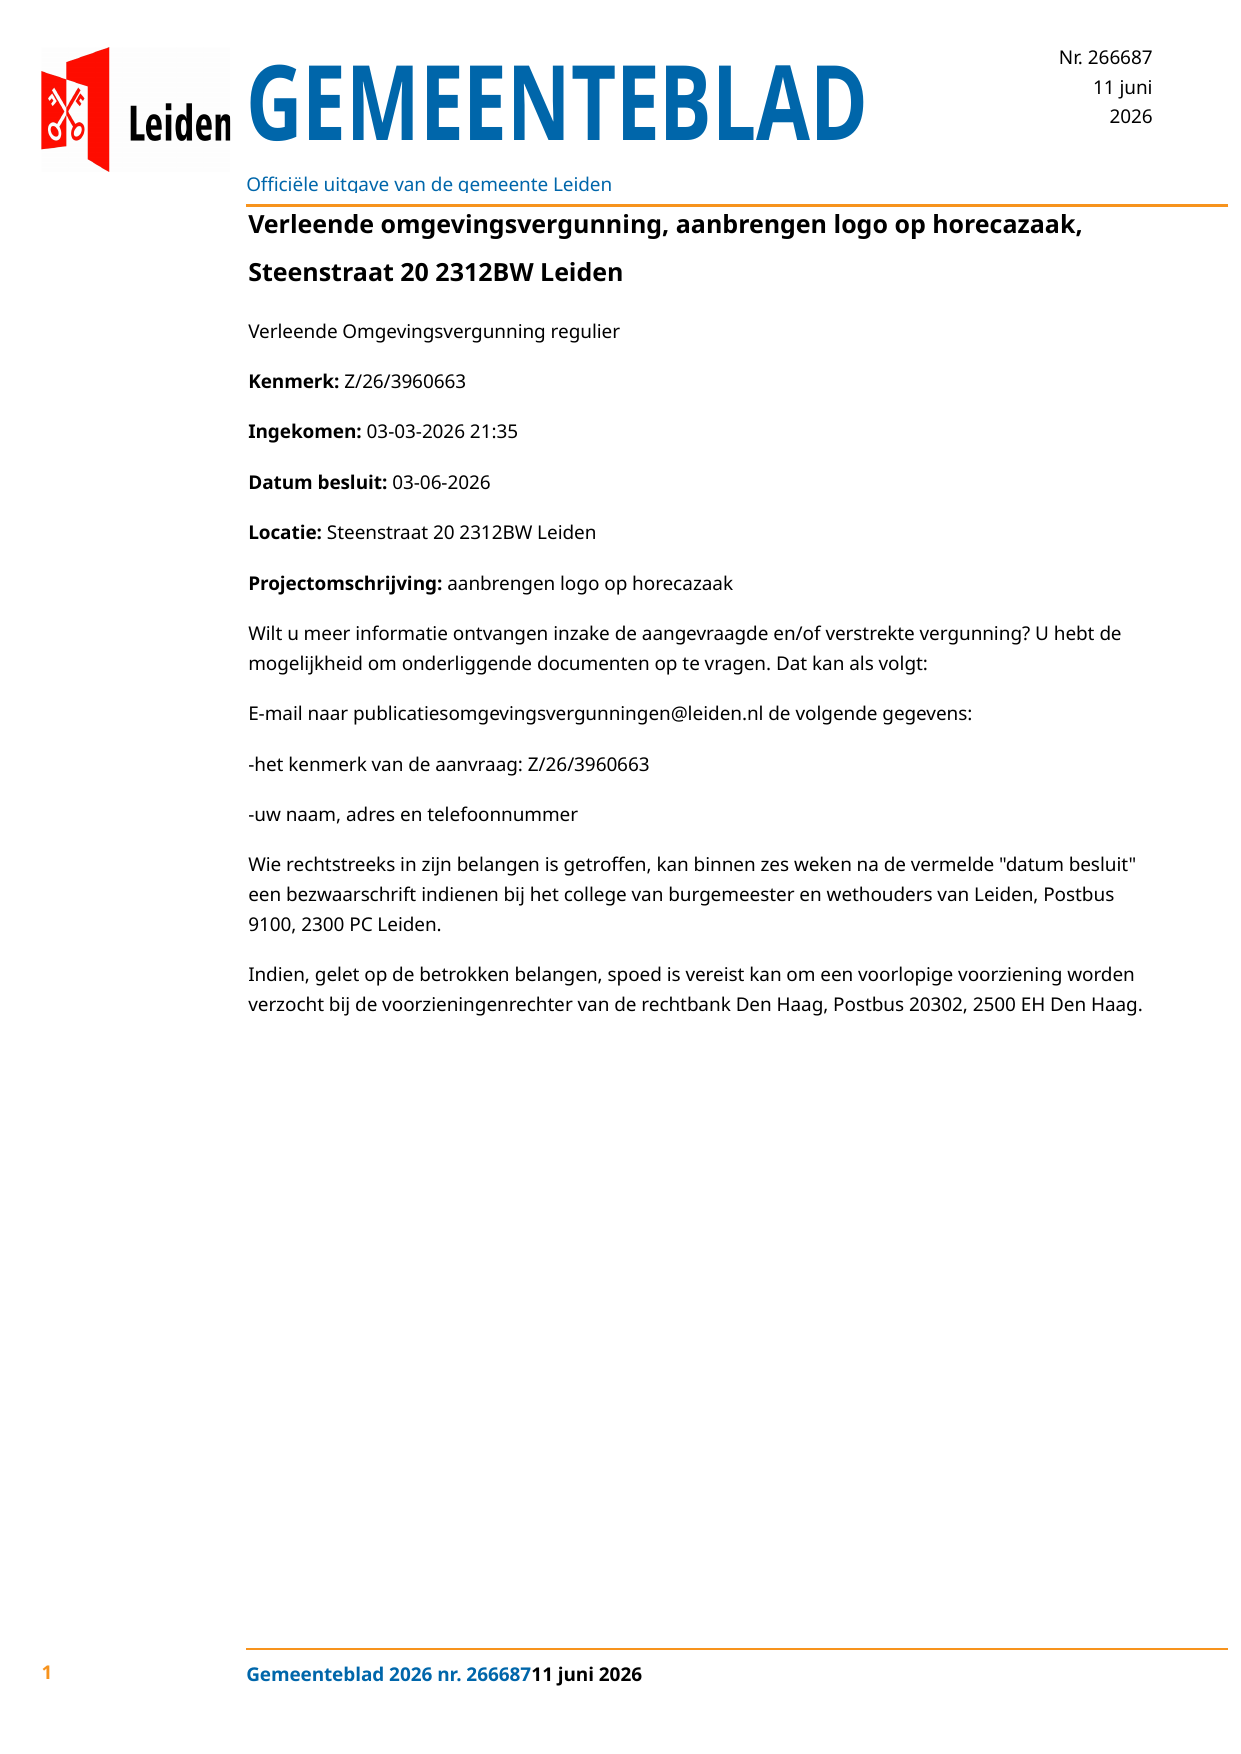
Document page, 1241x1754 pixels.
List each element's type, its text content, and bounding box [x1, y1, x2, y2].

text -uw naam, adres en telefoonnummer [248, 801, 1152, 827]
text Ingekomen: 03-03-2026 21:35 [248, 419, 1152, 444]
text Kenmerk: Z/26/3960663 [248, 368, 1152, 394]
text E-mail naar publicatiesomgevingsvergunningen@leiden.nl de volgende gegevens: [248, 700, 1152, 726]
text Wilt u meer informatie ontvangen inzake de aangevraagde en/of verstrekte vergunning? U hebt de mogelijkheid om onderliggende documenten op te vragen. Dat kan als volgt: [248, 620, 1152, 676]
text Projectomschrijving: aanbrengen logo op horecazaak [248, 570, 1152, 596]
picture [41, 47, 231, 172]
text Verleende omgevingsvergunning, aanbrengen logo op horecazaak, Steenstraat 20 2312BW Leiden [248, 207, 1152, 288]
text Datum besluit: 03-06-2026 [248, 469, 1152, 495]
text -het kenmerk van de aanvraag: Z/26/3960663 [248, 751, 1152, 777]
text Wie rechtstreeks in zijn belangen is getroffen, kan binnen zes weken na de vermelde "datum besluit" een bezwaarschrift indienen bij het college van burgemeester en wethouders van Leiden, Postbus 9100, 2300 PC Leiden. [248, 852, 1152, 937]
text Locatie: Steenstraat 20 2312BW Leiden [248, 519, 1152, 545]
text Verleende Omgevingsvergunning regulier [248, 318, 1152, 344]
text Indien, gelet op de betrokken belangen, spoed is vereist kan om een voorlopige voorziening worden verzocht bij de voorzieningenrechter van de rechtbank Den Haag, Postbus 20302, 2500 EH Den Haag. [248, 961, 1152, 1017]
